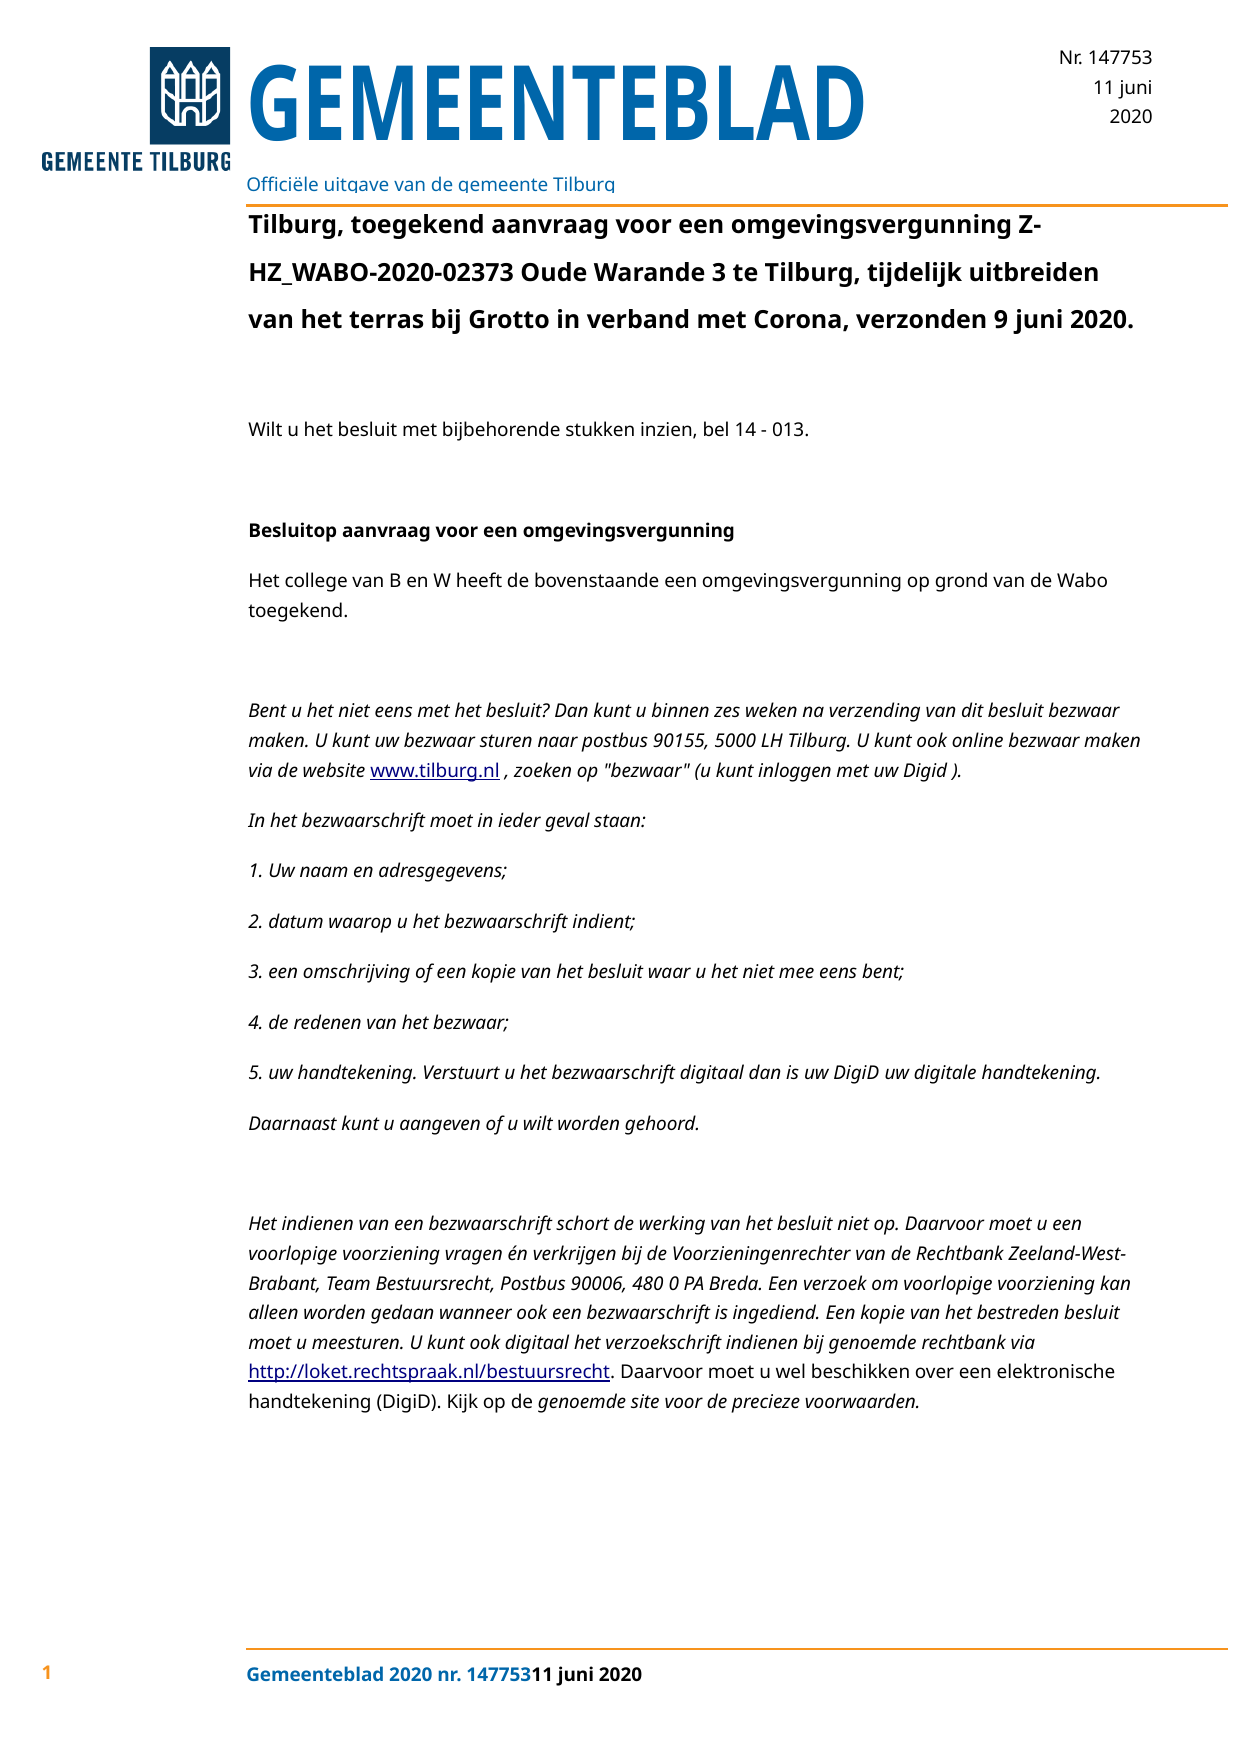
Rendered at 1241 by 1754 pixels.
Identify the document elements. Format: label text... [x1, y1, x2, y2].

picture [41, 47, 231, 172]
text Tilburg, toegekend aanvraag voor een omgevingsvergunning Z-HZ_WABO-2020-02373 Oude Warande 3 te Tilburg, tijdelijk uitbreiden van het terras bij Grotto in verband met Corona, verzonden 9 juni 2020. [248, 207, 1152, 336]
text 5. uw handtekening. Verstuurt u het bezwaarschrift digitaal dan is uw DigiD uw digitale handtekening. [248, 1059, 1152, 1085]
text Het college van B en W heeft de bovenstaande een omgevingsvergunning op grond van de Wabo toegekend. [248, 567, 1152, 622]
text Daarnaast kunt u aangeven of u wilt worden gehoord. [248, 1110, 1152, 1135]
text Wilt u het besluit met bijbehorende stukken inzien, bel 14 - 013. [248, 416, 1152, 442]
text In het bezwaarschrift moet in ieder geval staan: [248, 807, 1152, 833]
text 3. een omschrijving of een kopie van het besluit waar u het niet mee eens bent; [248, 958, 1152, 984]
text 4. de redenen van het bezwaar; [248, 1009, 1152, 1034]
text Besluitop aanvraag voor een omgevingsvergunning [248, 517, 1152, 542]
text Het indienen van een bezwaarschrift schort de werking van het besluit niet op. Daarvoor moet u een voorlopige voorziening vragen én verkrijgen bij de Voorzieningenrechter van de Rechtbank Zeeland-West-Brabant, Team Bestuursrecht, Postbus 90006, 480 0 PA Breda. Een verzoek om voorlopige voorziening kan alleen worden gedaan wanneer ook een bezwaarschrift is ingediend. Een kopie van het bestreden besluit moet u meesturen. U kunt ook digitaal het verzoekschrift indienen bij genoemde rechtbank via http://loket.rechtspraak.nl/bestuursrecht. Daarvoor moet u wel beschikken over een elektronische handtekening (DigiD). Kijk op de genoemde site voor de precieze voorwaarden. [248, 1211, 1152, 1414]
text Bent u het niet eens met het besluit? Dan kunt u binnen zes weken na verzending van dit besluit bezwaar maken. U kunt uw bezwaar sturen naar postbus 90155, 5000 LH Tilburg. U kunt ook online bezwaar maken via de website www.tilburg.nl , zoeken op "bezwaar" (u kunt inloggen met uw Digid ). [248, 698, 1152, 782]
text 1. Uw naam en adresgegevens; [248, 858, 1152, 883]
text 2. datum waarop u het bezwaarschrift indient; [248, 908, 1152, 934]
